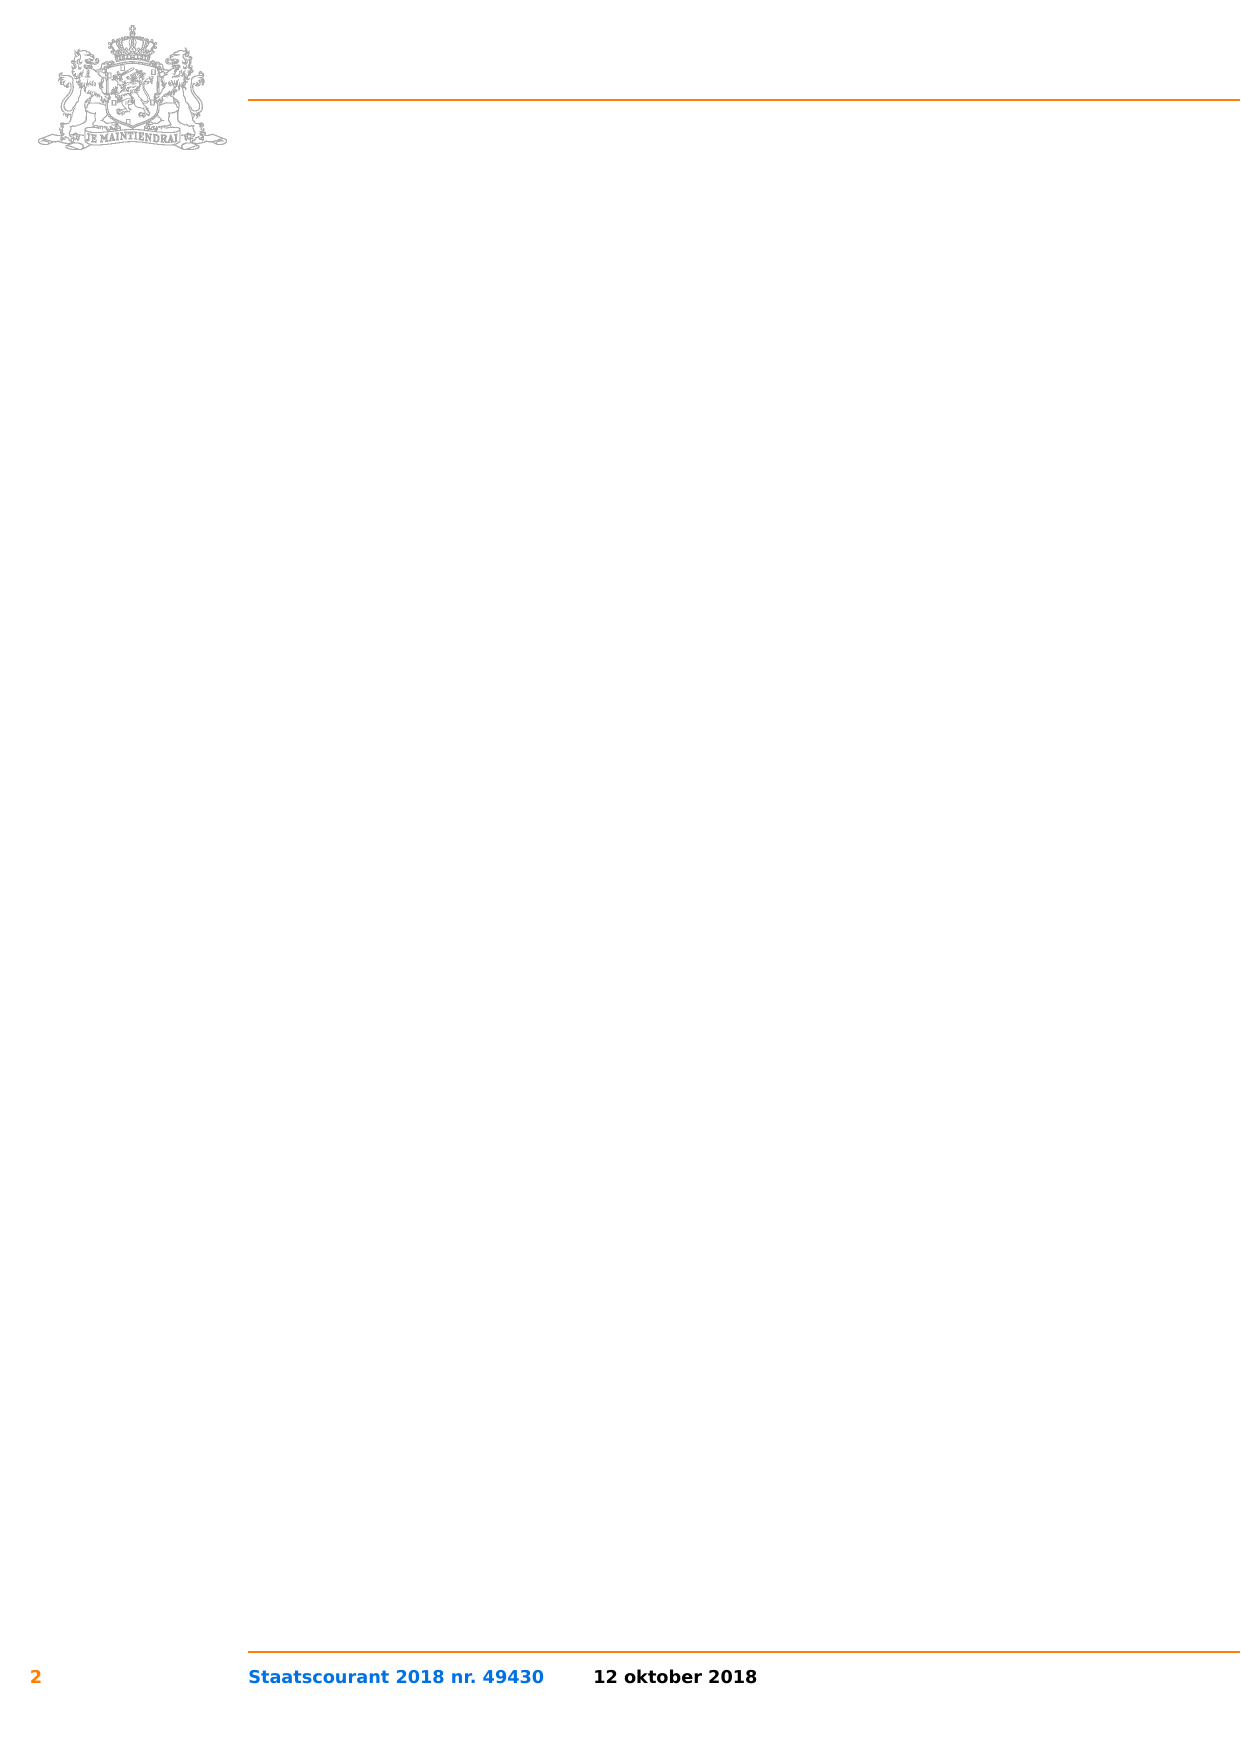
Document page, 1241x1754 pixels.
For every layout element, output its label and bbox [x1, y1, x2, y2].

picture [38, 25, 227, 150]
